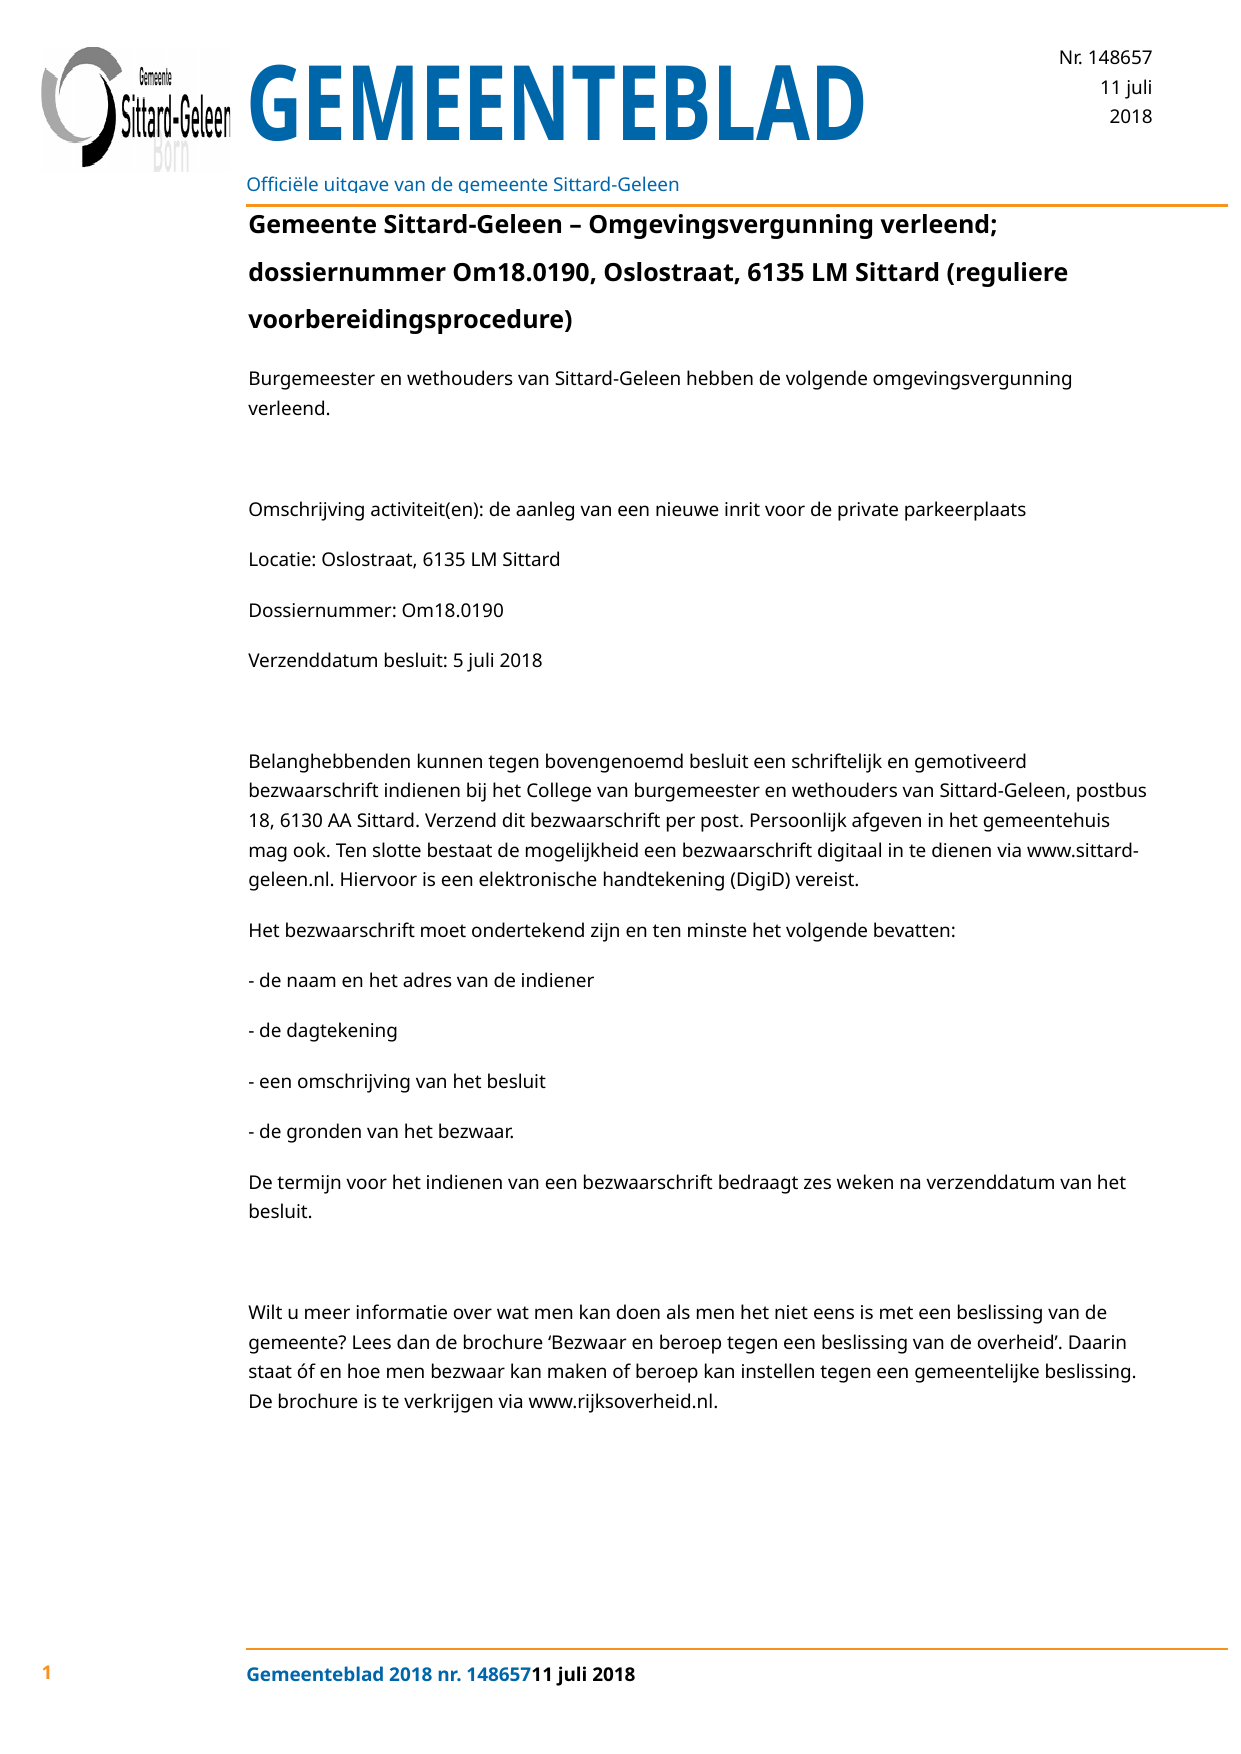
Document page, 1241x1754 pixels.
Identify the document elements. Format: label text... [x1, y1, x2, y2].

text Locatie: Oslostraat, 6135 LM Sittard [248, 546, 1152, 572]
text - een omschrijving van het besluit [248, 1068, 1152, 1094]
text Gemeente Sittard-Geleen – Omgevingsvergunning verleend; dossiernummer Om18.0190, Oslostraat, 6135 LM Sittard (reguliere voorbereidingsprocedure) [248, 207, 1152, 336]
text Omschrijving activiteit(en): de aanleg van een nieuwe inrit voor de private parkeerplaats [248, 496, 1152, 522]
text Verzenddatum besluit: 5 juli 2018 [248, 647, 1152, 673]
text - de dagtekening [248, 1018, 1152, 1043]
text Burgemeester en wethouders van Sittard-Geleen hebben de volgende omgevingsvergunning verleend. [248, 366, 1152, 421]
text Belanghebbenden kunnen tegen bovengenoemd besluit een schriftelijk en gemotiveerd bezwaarschrift indienen bij het College van burgemeester en wethouders van Sittard-Geleen, postbus 18, 6130 AA Sittard. Verzend dit bezwaarschrift per post. Persoonlijk afgeven in het gemeentehuis mag ook. Ten slotte bestaat de mogelijkheid een bezwaarschrift digitaal in te dienen via www.sittard-geleen.nl. Hiervoor is een elektronische handtekening (DigiD) vereist. [248, 748, 1152, 892]
picture [41, 47, 231, 172]
text Het bezwaarschrift moet ondertekend zijn en ten minste het volgende bevatten: [248, 917, 1152, 942]
text - de naam en het adres van de indiener [248, 967, 1152, 993]
text Wilt u meer informatie over wat men kan doen als men het niet eens is met een beslissing van de gemeente? Lees dan de brochure ‘Bezwaar en beroep tegen een beslissing van de overheid’. Daarin staat óf en hoe men bezwaar kan maken of beroep kan instellen tegen een gemeentelijke beslissing. De brochure is te verkrijgen via www.rijksoverheid.nl. [248, 1299, 1152, 1414]
text - de gronden van het bezwaar. [248, 1118, 1152, 1144]
text Dossiernummer: Om18.0190 [248, 597, 1152, 622]
text De termijn voor het indienen van een bezwaarschrift bedraagt zes weken na verzenddatum van het besluit. [248, 1169, 1152, 1224]
